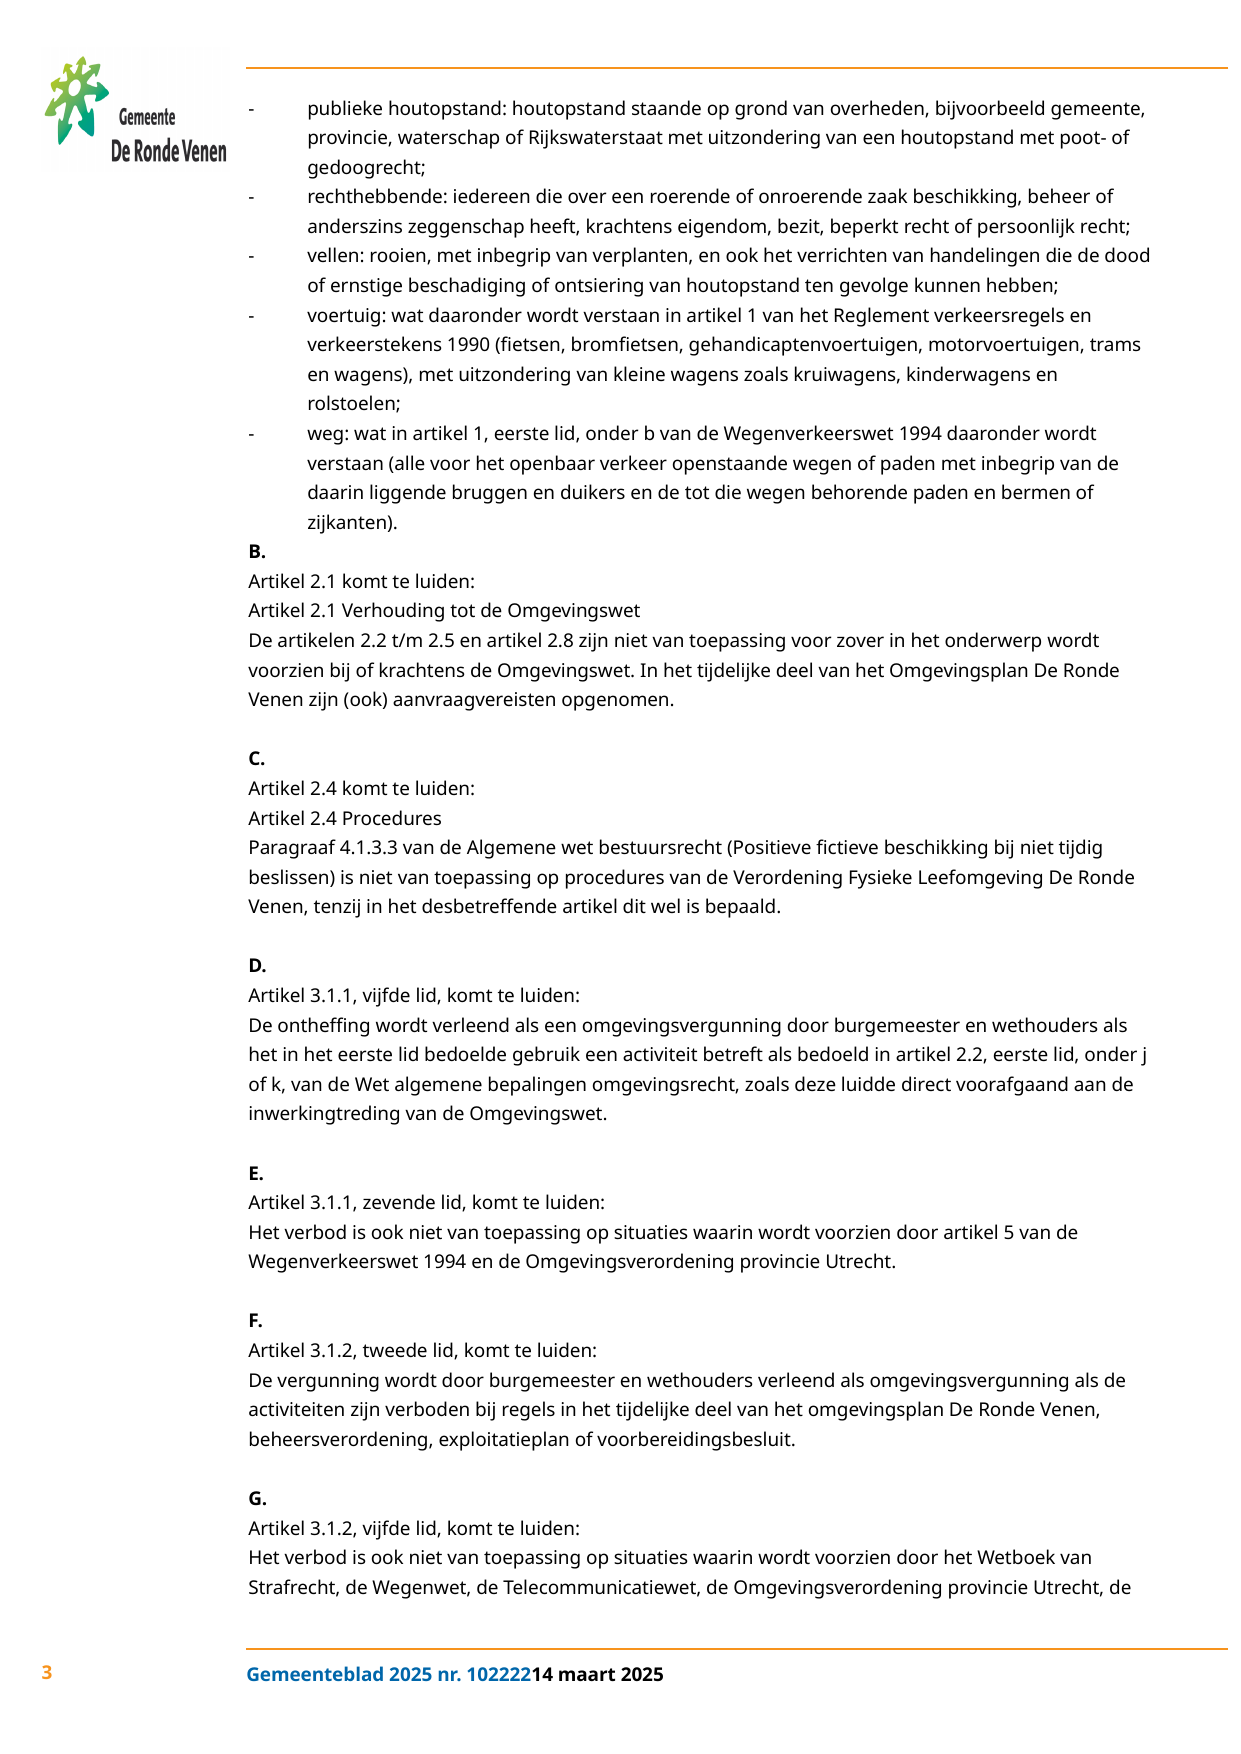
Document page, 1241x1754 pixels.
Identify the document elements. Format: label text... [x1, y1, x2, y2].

text G. [248, 1485, 1152, 1511]
text Paragraaf 4.1.3.3 van de Algemene wet bestuursrecht (Positieve fictieve beschikking bij niet tijdig beslissen) is niet van toepassing op procedures van de Verordening Fysieke Leefomgeving De Ronde Venen, tenzij in het desbetreffende artikel dit wel is bepaald. [248, 834, 1152, 919]
list rechthebbende: iedereen die over een roerende of onroerende zaak beschikking, beheer of anderszins zeggenschap heeft, krachtens eigendom, bezit, beperkt recht of persoonlijk recht; [248, 183, 1152, 239]
list publieke houtopstand: houtopstand staande op grond van overheden, bijvoorbeeld gemeente, provincie, waterschap of Rijkswaterstaat met uitzondering van een houtopstand met poot- of gedoogrecht; [248, 95, 1152, 180]
text Artikel 2.4 komt te luiden: [248, 775, 1152, 801]
text De artikelen 2.2 t/m 2.5 en artikel 2.8 zijn niet van toepassing voor zover in het onderwerp wordt voorzien bij of krachtens de Omgevingswet. In het tijdelijke deel van het Omgevingsplan De Ronde Venen zijn (ook) aanvraagvereisten opgenomen. [248, 627, 1152, 712]
text Het verbod is ook niet van toepassing op situaties waarin wordt voorzien door het Wetboek van Strafrecht, de Wegenwet, de Telecommunicatiewet, de Omgevingsverordening provincie Utrecht, de [248, 1544, 1152, 1600]
text Artikel 3.1.1, vijfde lid, komt te luiden: [248, 982, 1152, 1008]
text Artikel 3.1.2, vijfde lid, komt te luiden: [248, 1515, 1152, 1541]
list vellen: rooien, met inbegrip van verplanten, en ook het verrichten van handelingen die de dood of ernstige beschadiging of ontsiering van houtopstand ten gevolge kunnen hebben; [248, 243, 1152, 298]
text Artikel 2.1 komt te luiden: [248, 568, 1152, 594]
text De ontheffing wordt verleend als een omgevingsvergunning door burgemeester en wethouders als het in het eerste lid bedoelde gebruik een activiteit betreft als bedoeld in artikel 2.2, eerste lid, onder j of k, van de Wet algemene bepalingen omgevingsrecht, zoals deze luidde direct voorafgaand aan de inwerkingtreding van de Omgevingswet. [248, 1012, 1152, 1126]
text C. [248, 746, 1152, 771]
text Artikel 2.4 Procedures [248, 805, 1152, 831]
text Artikel 3.1.2, tweede lid, komt te luiden: [248, 1337, 1152, 1363]
text Artikel 3.1.1, zevende lid, komt te luiden: [248, 1189, 1152, 1215]
picture [41, 47, 231, 172]
list weg: wat in artikel 1, eerste lid, onder b van de Wegenverkeerswet 1994 daaronder wordt verstaan (alle voor het openbaar verkeer openstaande wegen of paden met inbegrip van de daarin liggende bruggen en duikers en de tot die wegen behorende paden en bermen of zijkanten). [248, 420, 1152, 535]
text E. [248, 1160, 1152, 1186]
list voertuig: wat daaronder wordt verstaan in artikel 1 van het Reglement verkeersregels en verkeerstekens 1990 (fietsen, bromfietsen, gehandicaptenvoertuigen, motorvoertuigen, trams en wagens), met uitzondering van kleine wagens zoals kruiwagens, kinderwagens en rolstoelen; [248, 302, 1152, 416]
text De vergunning wordt door burgemeester en wethouders verleend als omgevingsvergunning als de activiteiten zijn verboden bij regels in het tijdelijke deel van het omgevingsplan De Ronde Venen, beheersverordening, exploitatieplan of voorbereidingsbesluit. [248, 1367, 1152, 1452]
text F. [248, 1308, 1152, 1333]
text Het verbod is ook niet van toepassing op situaties waarin wordt voorzien door artikel 5 van de Wegenverkeerswet 1994 en de Omgevingsverordening provincie Utrecht. [248, 1219, 1152, 1274]
text Artikel 2.1 Verhouding tot de Omgevingswet [248, 598, 1152, 623]
text D. [248, 953, 1152, 978]
text B. [248, 538, 1152, 564]
